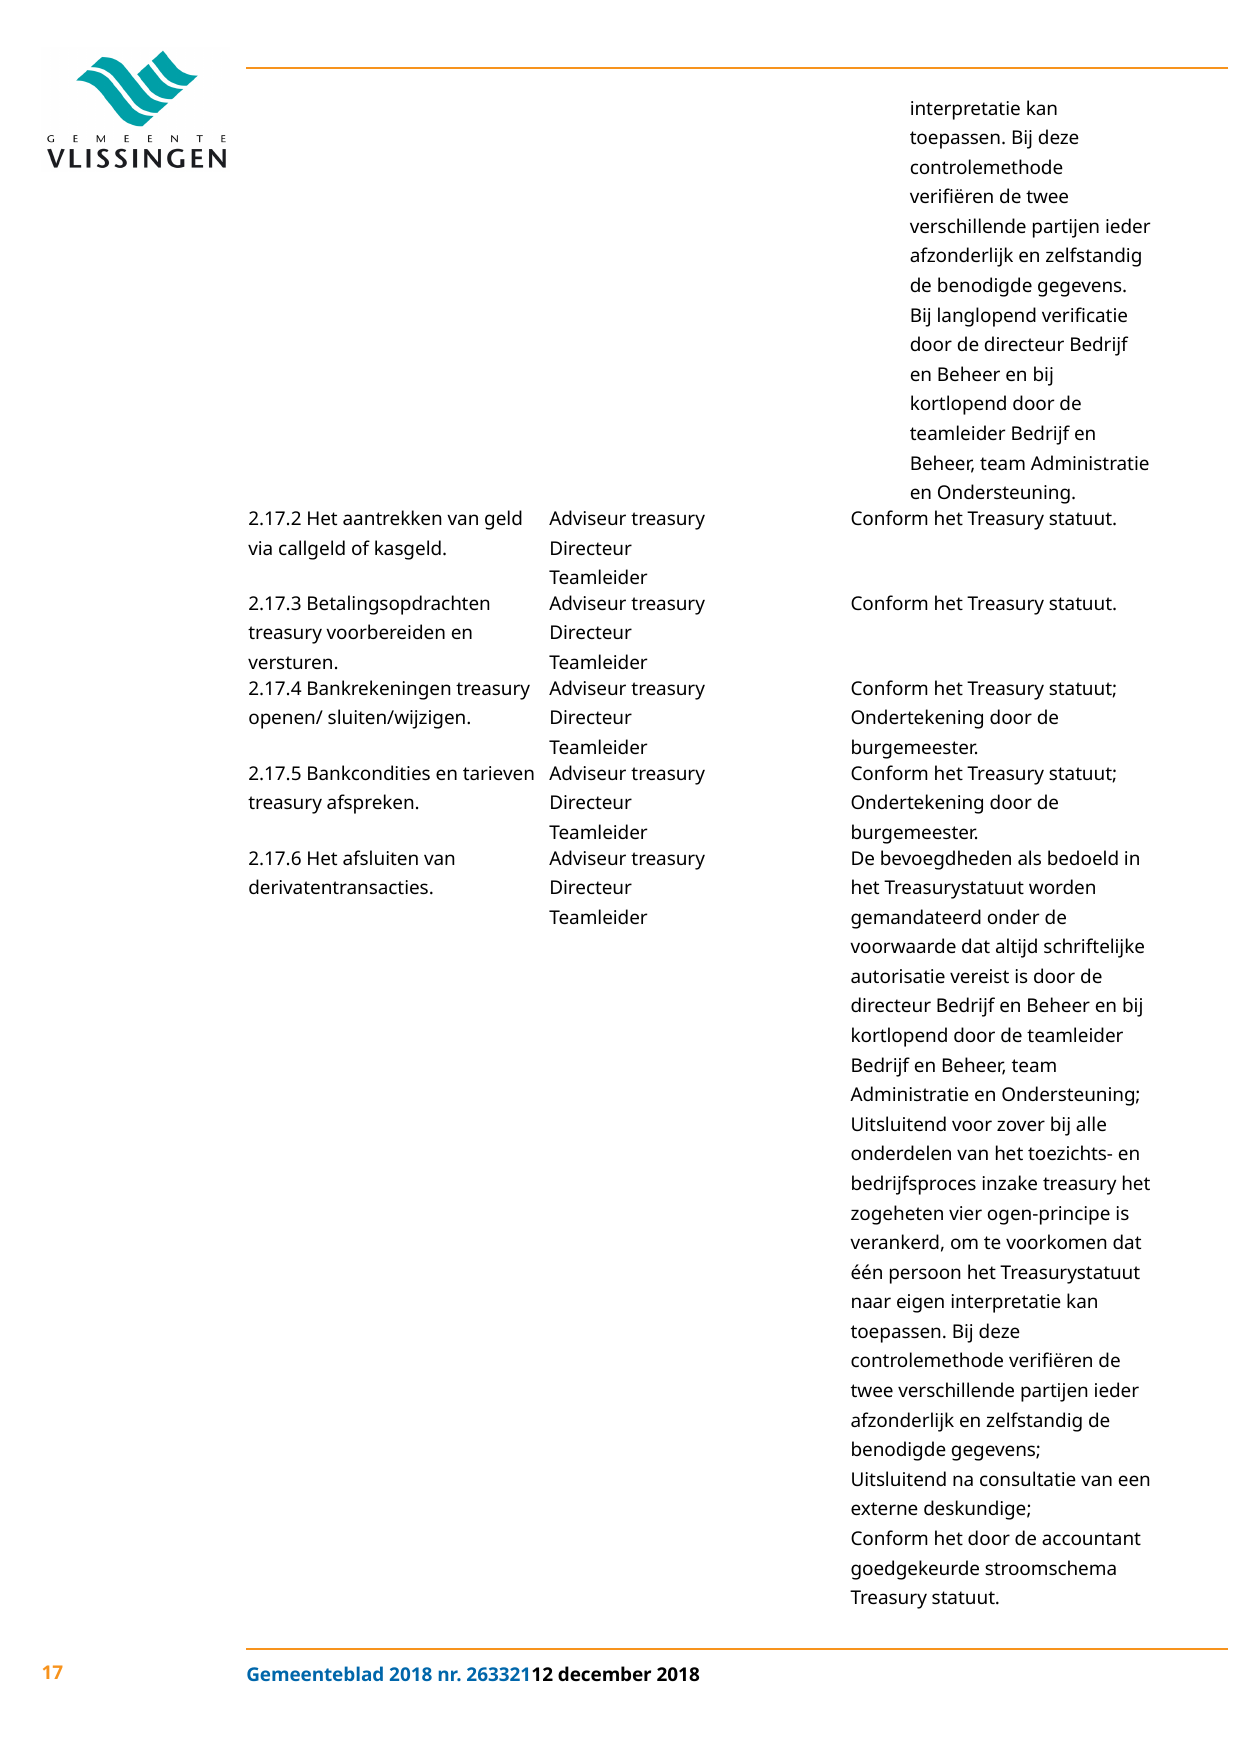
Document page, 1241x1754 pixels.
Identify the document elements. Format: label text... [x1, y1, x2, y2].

table_cell 2.17.6 Het afsluiten van derivatentransacties. [248, 845, 549, 1610]
table_cell 2.17.2 Het aantrekken van geld via callgeld of kasgeld. [248, 505, 549, 590]
table_cell [248, 95, 549, 505]
table_cell 2.17.5 Bankcondities en tarieven treasury afspreken. [248, 760, 549, 845]
table_cell Conform het Treasury statuut; Ondertekening door de burgemeester. [850, 675, 1152, 760]
table_cell Adviseur treasury Directeur Teamleider [549, 505, 850, 590]
table_cell Conform het Treasury statuut; Ondertekening door de burgemeester. [850, 760, 1152, 845]
table_cell Conform het Treasury statuut. [850, 590, 1152, 675]
table_cell Adviseur treasury Directeur Teamleider [549, 675, 850, 760]
table_cell Adviseur treasury Directeur Teamleider [549, 590, 850, 675]
table_cell 2.17.4 Bankrekeningen treasury openen/ sluiten/wijzigen. [248, 675, 549, 760]
table_cell interpretatie kan toepassen. Bij deze controlemethode verifiëren de twee verschillende partijen ieder afzonderlijk en zelfstandig de benodigde gegevens. Bij langlopend verificatie door de directeur Bedrijf en Beheer en bij kortlopend door de teamleider Bedrijf en Beheer, team Administratie en Ondersteuning. [850, 95, 1152, 505]
table_cell Adviseur treasury Directeur Teamleider [549, 845, 850, 1610]
picture [41, 47, 231, 172]
table_cell Adviseur treasury Directeur Teamleider [549, 760, 850, 845]
table_cell 2.17.3 Betalingsopdrachten treasury voorbereiden en versturen. [248, 590, 549, 675]
table_cell De bevoegdheden als bedoeld in het Treasurystatuut worden gemandateerd onder de voorwaarde dat altijd schriftelijke autorisatie vereist is door de directeur Bedrijf en Beheer en bij kortlopend door de teamleider Bedrijf en Beheer, team Administratie en Ondersteuning; Uitsluitend voor zover bij alle onderdelen van het toezichts- en bedrijfsproces inzake treasury het zogeheten vier ogen-principe is verankerd, om te voorkomen dat één persoon het Treasurystatuut naar eigen interpretatie kan toepassen. Bij deze controlemethode verifiëren de twee verschillende partijen ieder afzonderlijk en zelfstandig de benodigde gegevens; Uitsluitend na consultatie van een externe deskundige; Conform het door de accountant goedgekeurde stroomschema Treasury statuut. [850, 845, 1152, 1610]
table_cell Conform het Treasury statuut. [850, 505, 1152, 590]
table_cell [549, 95, 850, 505]
